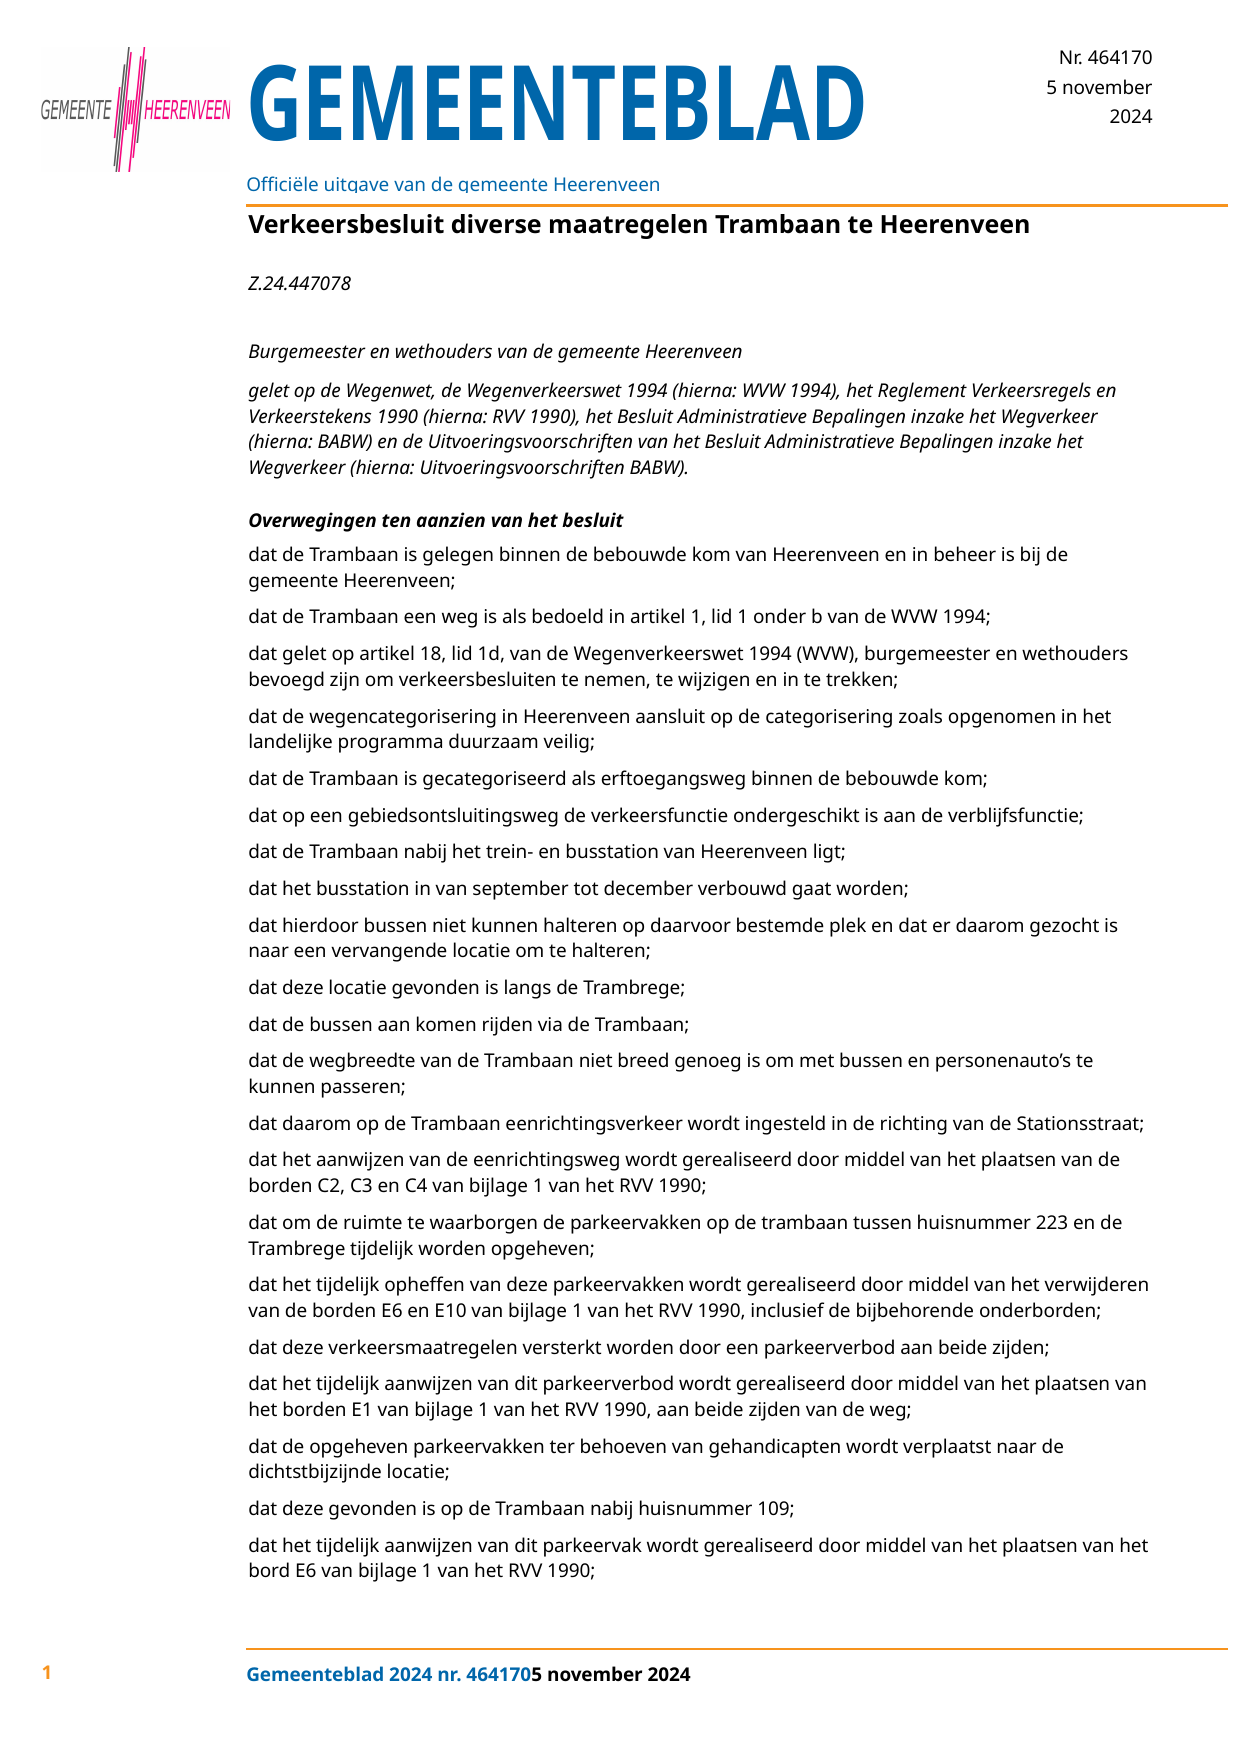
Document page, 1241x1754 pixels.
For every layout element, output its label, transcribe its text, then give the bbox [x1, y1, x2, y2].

text dat op een gebiedsontsluitingsweg de verkeersfunctie ondergeschikt is aan de verblijfsfunctie; [248, 802, 1152, 828]
text dat de Trambaan is gelegen binnen de bebouwde kom van Heerenveen en in beheer is bij de gemeente Heerenveen; [248, 541, 1152, 593]
text dat hierdoor bussen niet kunnen halteren op daarvoor bestemde plek en dat er daarom gezocht is naar een vervangende locatie om te halteren; [248, 912, 1152, 963]
text dat deze verkeersmaatregelen versterkt worden door een parkeerverbod aan beide zijden; [248, 1334, 1152, 1359]
text dat het tijdelijk aanwijzen van dit parkeervak wordt gerealiseerd door middel van het plaatsen van het bord E6 van bijlage 1 van het RVV 1990; [248, 1532, 1152, 1583]
text dat het aanwijzen van de eenrichtingsweg wordt gerealiseerd door middel van het plaatsen van de borden C2, C3 en C4 van bijlage 1 van het RVV 1990; [248, 1147, 1152, 1198]
text dat de Trambaan een weg is als bedoeld in artikel 1, lid 1 onder b van de WVW 1994; [248, 604, 1152, 629]
text dat de Trambaan nabij het trein- en busstation van Heerenveen ligt; [248, 838, 1152, 864]
text dat de opgeheven parkeervakken ter behoeven van gehandicapten wordt verplaatst naar de dichtstbijzijnde locatie; [248, 1433, 1152, 1484]
text gelet op de Wegenwet, de Wegenverkeerswet 1994 (hierna: WVW 1994), het Reglement Verkeersregels en Verkeerstekens 1990 (hierna: RVV 1990), het Besluit Administratieve Bepalingen inzake het Wegverkeer (hierna: BABW) en de Uitvoeringsvoorschriften van het Besluit Administratieve Bepalingen inzake het Wegverkeer (hierna: Uitvoeringsvoorschriften BABW). [248, 377, 1152, 480]
text dat de wegencategorisering in Heerenveen aansluit op de categorisering zoals opgenomen in het landelijke programma duurzaam veilig; [248, 703, 1152, 754]
text Z.24.447078 [248, 270, 1152, 296]
text dat het tijdelijk aanwijzen van dit parkeerverbod wordt gerealiseerd door middel van het plaatsen van het borden E1 van bijlage 1 van het RVV 1990, aan beide zijden van de weg; [248, 1371, 1152, 1422]
text dat het tijdelijk opheffen van deze parkeervakken wordt gerealiseerd door middel van het verwijderen van de borden E6 en E10 van bijlage 1 van het RVV 1990, inclusief de bijbehorende onderborden; [248, 1271, 1152, 1323]
text dat de bussen aan komen rijden via de Trambaan; [248, 1011, 1152, 1037]
text dat deze locatie gevonden is langs de Trambrege; [248, 974, 1152, 1000]
text dat de Trambaan is gecategoriseerd als erftoegangsweg binnen de bebouwde kom; [248, 765, 1152, 791]
text dat om de ruimte te waarborgen de parkeervakken op de trambaan tussen huisnummer 223 en de Trambrege tijdelijk worden opgeheven; [248, 1209, 1152, 1261]
picture [41, 47, 231, 172]
text dat de wegbreedte van de Trambaan niet breed genoeg is om met bussen en personenauto’s te kunnen passeren; [248, 1048, 1152, 1099]
text dat gelet op artikel 18, lid 1d, van de Wegenverkeerswet 1994 (WVW), burgemeester en wethouders bevoegd zijn om verkeersbesluiten te nemen, te wijzigen en in te trekken; [248, 640, 1152, 692]
text dat daarom op de Trambaan eenrichtingsverkeer wordt ingesteld in de richting van de Stationsstraat; [248, 1110, 1152, 1136]
text Verkeersbesluit diverse maatregelen Trambaan te Heerenveen [248, 207, 1152, 241]
text dat het busstation in van september tot december verbouwd gaat worden; [248, 875, 1152, 901]
text Burgemeester en wethouders van de gemeente Heerenveen [248, 338, 1152, 364]
text Overwegingen ten aanzien van het besluit [248, 507, 1152, 533]
text dat deze gevonden is op de Trambaan nabij huisnummer 109; [248, 1495, 1152, 1521]
